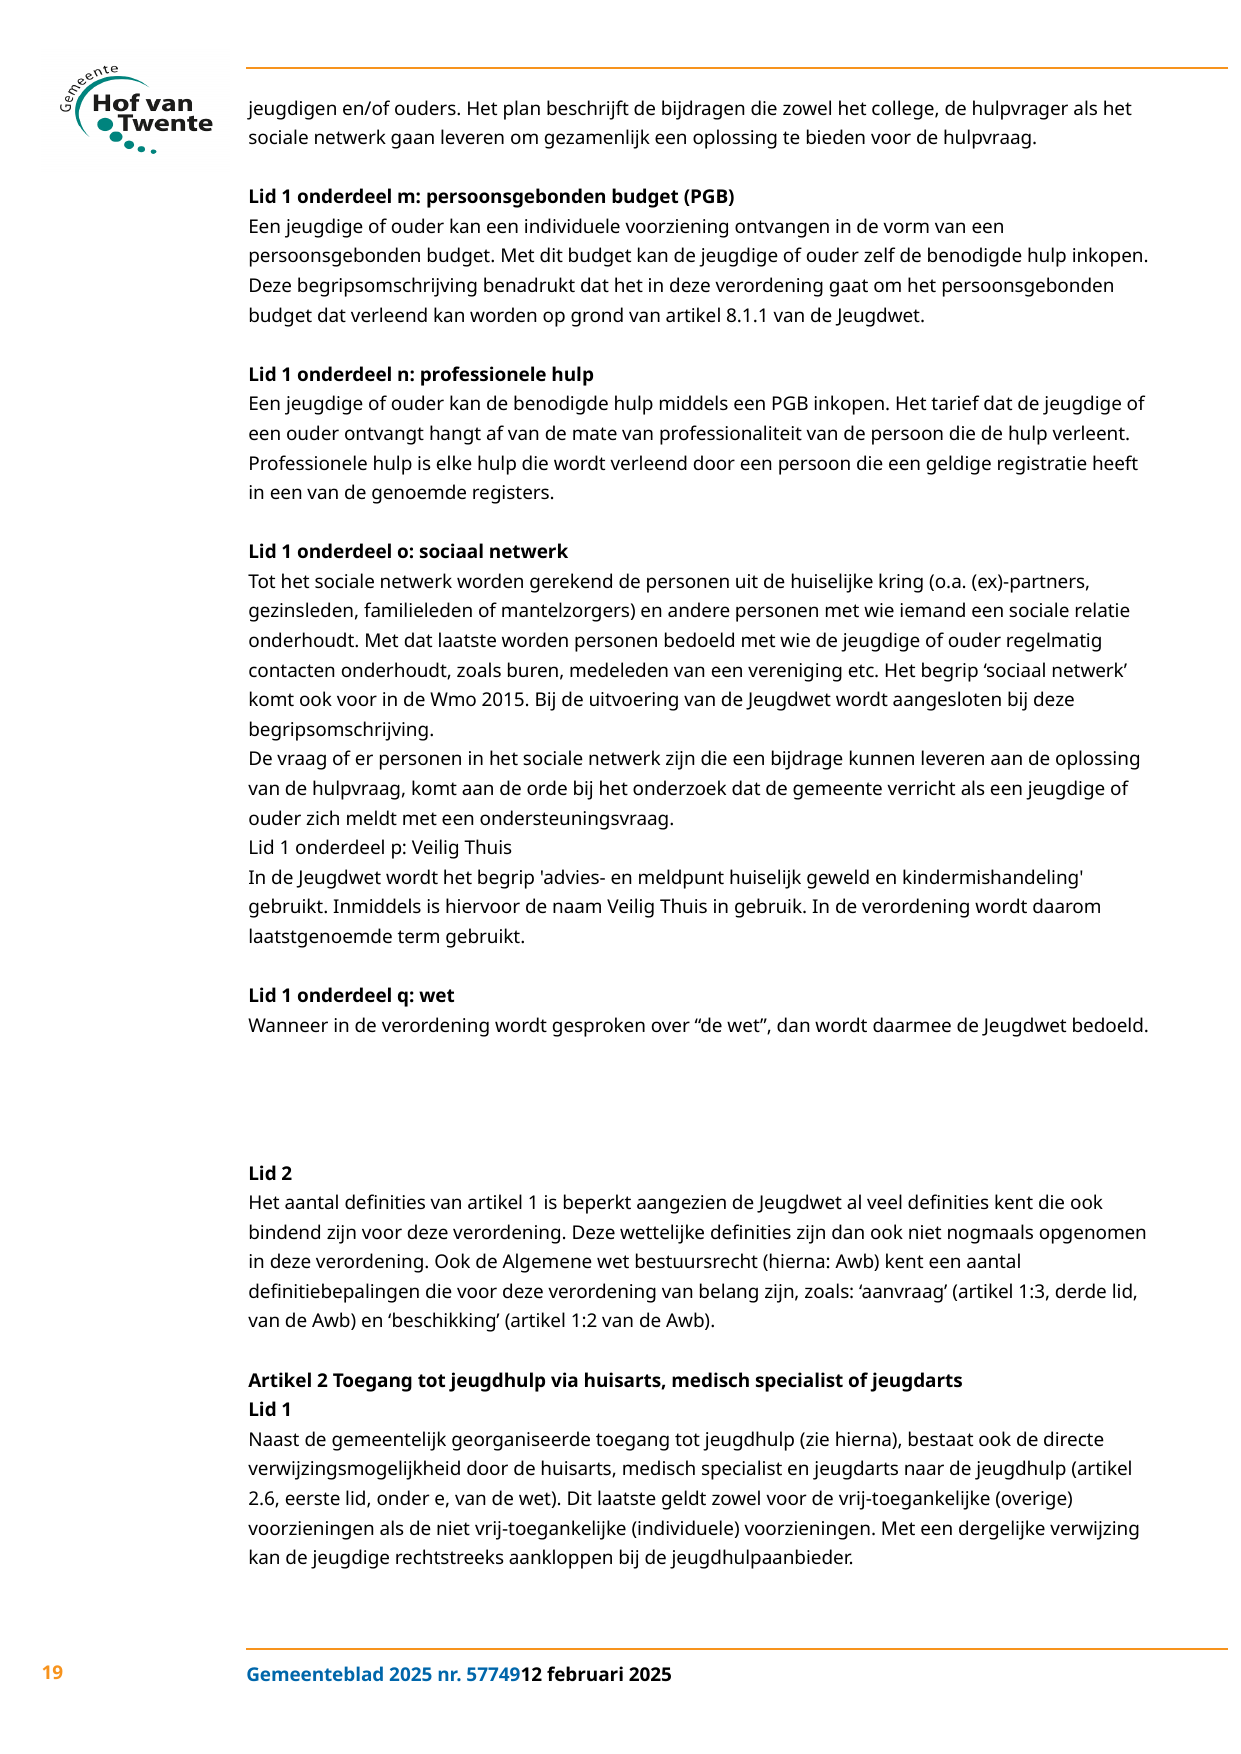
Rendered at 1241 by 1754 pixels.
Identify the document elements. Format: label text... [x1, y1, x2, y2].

text Lid 1 onderdeel p: Veilig Thuis [248, 834, 1152, 860]
text Een jeugdige of ouder kan de benodigde hulp middels een PGB inkopen. Het tarief dat de jeugdige of een ouder ontvangt hangt af van de mate van professionaliteit van de persoon die de hulp verleent. Professionele hulp is elke hulp die wordt verleend door een persoon die een geldige registratie heeft in een van de genoemde registers. [248, 391, 1152, 505]
text In de Jeugdwet wordt het begrip 'advies- en meldpunt huiselijk geweld en kindermishandeling' gebruikt. Inmiddels is hiervoor de naam Veilig Thuis in gebruik. In de verordening wordt daarom laatstgenoemde term gebruikt. [248, 864, 1152, 949]
picture [41, 47, 231, 172]
text De vraag of er personen in het sociale netwerk zijn die een bijdrage kunnen leveren aan de oplossing van de hulpvraag, komt aan de orde bij het onderzoek dat de gemeente verricht als een jeugdige of ouder zich meldt met een ondersteuningsvraag. [248, 746, 1152, 831]
text Een jeugdige of ouder kan een individuele voorziening ontvangen in de vorm van een persoonsgebonden budget. Met dit budget kan de jeugdige of ouder zelf de benodigde hulp inkopen. Deze begripsomschrijving benadrukt dat het in deze verordening gaat om het persoonsgebonden budget dat verleend kan worden op grond van artikel 8.1.1 van de Jeugdwet. [248, 213, 1152, 328]
text Lid 2 [248, 1160, 1152, 1186]
text Artikel 2 Toegang tot jeugdhulp via huisarts, medisch specialist of jeugdarts [248, 1367, 1152, 1393]
text Wanneer in de verordening wordt gesproken over “de wet”, dan wordt daarmee de Jeugdwet bedoeld. [248, 1012, 1152, 1038]
text Naast de gemeentelijk georganiseerde toegang tot jeugdhulp (zie hierna), bestaat ook de directe verwijzingsmogelijkheid door de huisarts, medisch specialist en jeugdarts naar de jeugdhulp (artikel 2.6, eerste lid, onder e, van de wet). Dit laatste geldt zowel voor de vrij-toegankelijke (overige) voorzieningen als de niet vrij-toegankelijke (individuele) voorzieningen. Met een dergelijke verwijzing kan de jeugdige rechtstreeks aankloppen bij de jeugdhulpaanbieder. [248, 1426, 1152, 1570]
text Lid 1 [248, 1396, 1152, 1422]
text Lid 1 onderdeel m: persoonsgebonden budget (PGB) [248, 183, 1152, 209]
text Tot het sociale netwerk worden gerekend de personen uit de huiselijke kring (o.a. (ex)-partners, gezinsleden, familieleden of mantelzorgers) en andere personen met wie iemand een sociale relatie onderhoudt. Met dat laatste worden personen bedoeld met wie de jeugdige of ouder regelmatig contacten onderhoudt, zoals buren, medeleden van een vereniging etc. Het begrip ‘sociaal netwerk’ komt ook voor in de Wmo 2015. Bij de uitvoering van de Jeugdwet wordt aangesloten bij deze begripsomschrijving. [248, 568, 1152, 742]
text jeugdigen en/of ouders. Het plan beschrijft de bijdragen die zowel het college, de hulpvrager als het sociale netwerk gaan leveren om gezamenlijk een oplossing te bieden voor de hulpvraag. [248, 95, 1152, 150]
text Lid 1 onderdeel o: sociaal netwerk [248, 538, 1152, 564]
text Lid 1 onderdeel n: professionele hulp [248, 361, 1152, 387]
text Het aantal definities van artikel 1 is beperkt aangezien de Jeugdwet al veel definities kent die ook bindend zijn voor deze verordening. Deze wettelijke definities zijn dan ook niet nogmaals opgenomen in deze verordening. Ook de Algemene wet bestuursrecht (hierna: Awb) kent een aantal definitiebepalingen die voor deze verordening van belang zijn, zoals: ‘aanvraag’ (artikel 1:3, derde lid, van de Awb) en ‘beschikking’ (artikel 1:2 van de Awb). [248, 1189, 1152, 1333]
text Lid 1 onderdeel q: wet [248, 982, 1152, 1008]
